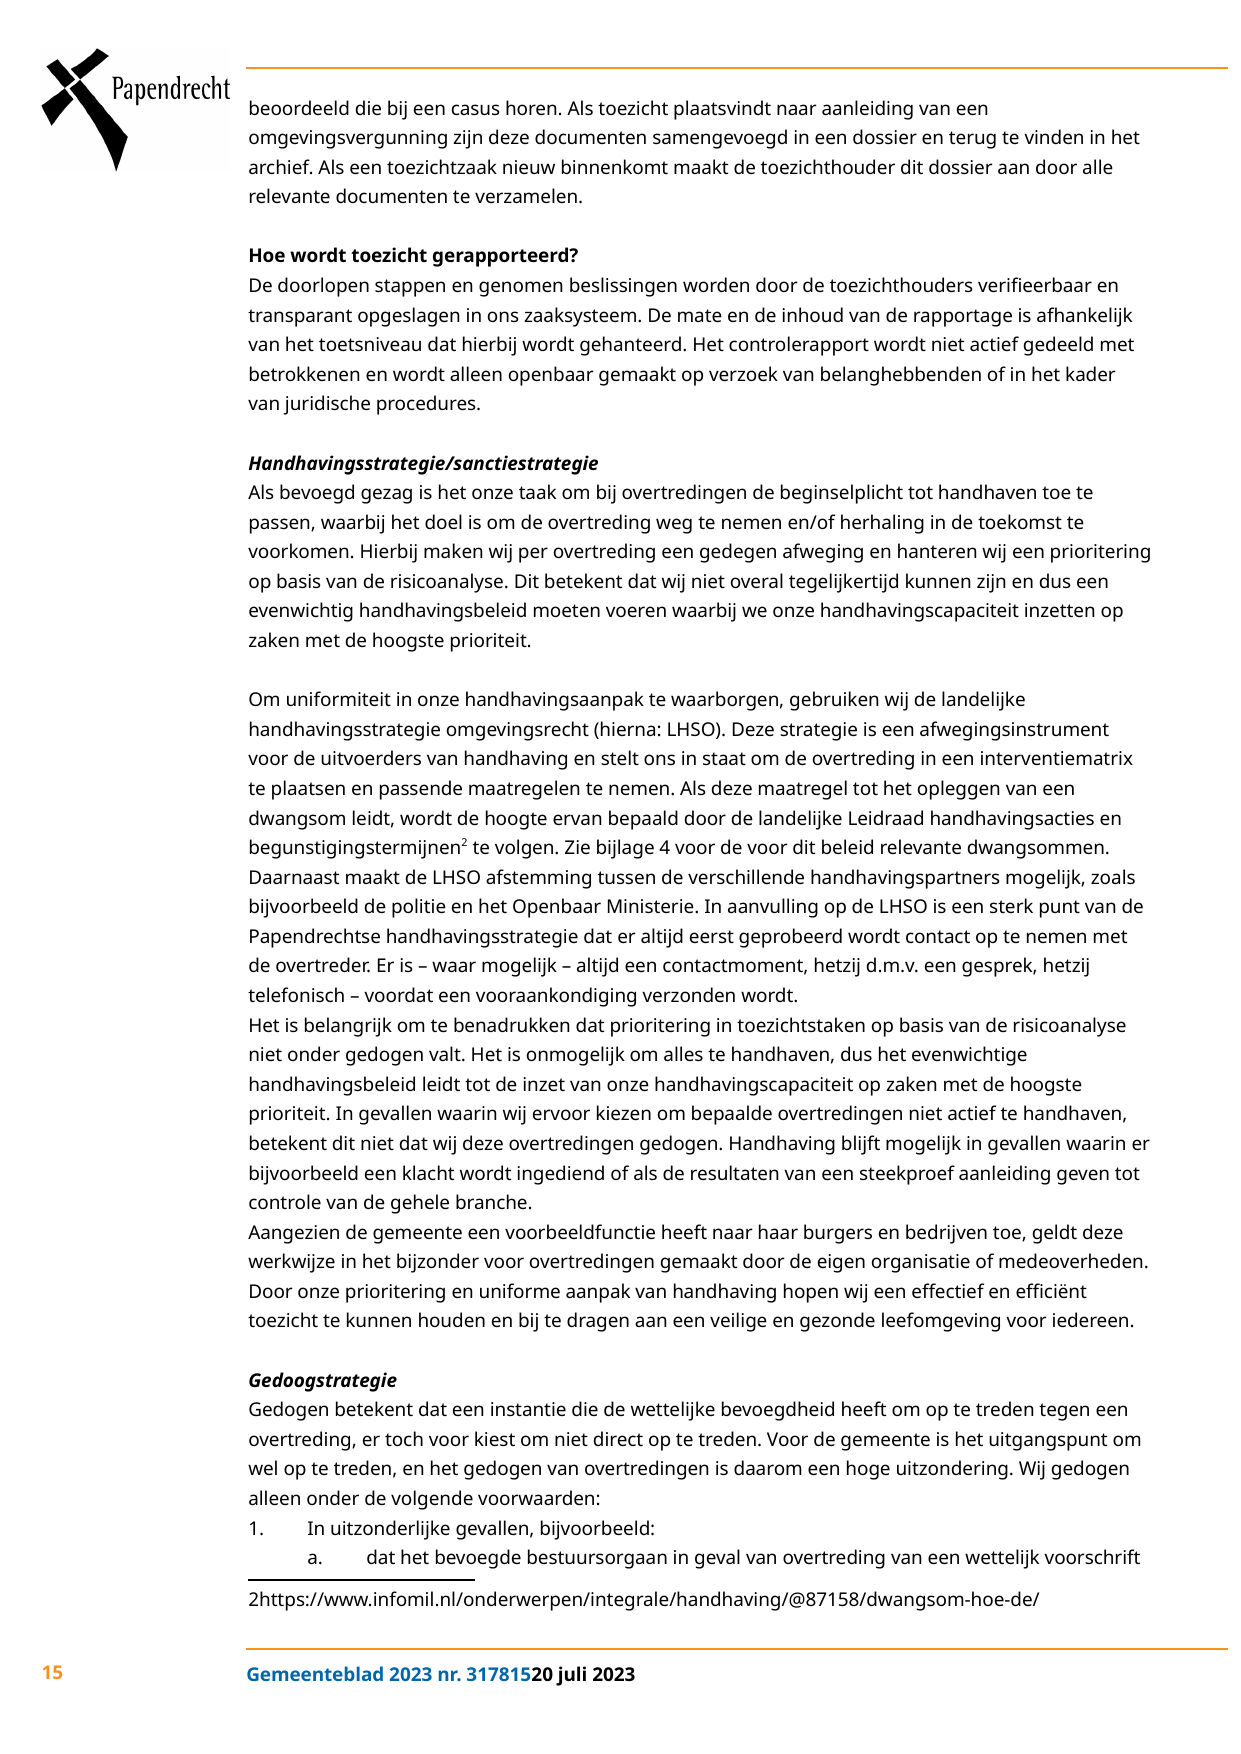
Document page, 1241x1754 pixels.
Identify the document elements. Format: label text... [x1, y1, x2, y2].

text Handhavingsstrategie/sanctiestrategie [248, 450, 1152, 476]
list dat het bevoegde bestuursorgaan in geval van overtreding van een wettelijk voorschrift [307, 1544, 1152, 1570]
text beoordeeld die bij een casus horen. Als toezicht plaatsvindt naar aanleiding van een omgevingsvergunning zijn deze documenten samengevoegd in een dossier en terug te vinden in het archief. Als een toezichtzaak nieuw binnenkomt maakt de toezichthouder dit dossier aan door alle relevante documenten te verzamelen. [248, 95, 1152, 209]
text Gedogen betekent dat een instantie die de wettelijke bevoegdheid heeft om op te treden tegen een overtreding, er toch voor kiest om niet direct op te treden. Voor de gemeente is het uitgangspunt om wel op te treden, en het gedogen van overtredingen is daarom een hoge uitzondering. Wij gedogen alleen onder de volgende voorwaarden: [248, 1396, 1152, 1511]
text De doorlopen stappen en genomen beslissingen worden door de toezichthouders verifieerbaar en transparant opgeslagen in ons zaaksysteem. De mate en de inhoud van de rapportage is afhankelijk van het toetsniveau dat hierbij wordt gehanteerd. Het controlerapport wordt niet actief gedeeld met betrokkenen en wordt alleen openbaar gemaakt op verzoek van belanghebbenden of in het kader van juridische procedures. [248, 272, 1152, 416]
text Hoe wordt toezicht gerapporteerd? [248, 243, 1152, 268]
picture [41, 47, 231, 172]
text Het is belangrijk om te benadrukken dat prioritering in toezichtstaken op basis van de risicoanalyse niet onder gedogen valt. Het is onmogelijk om alles te handhaven, dus het evenwichtige handhavingsbeleid leidt tot de inzet van onze handhavingscapaciteit op zaken met de hoogste prioriteit. In gevallen waarin wij ervoor kiezen om bepaalde overtredingen niet actief te handhaven, betekent dit niet dat wij deze overtredingen gedogen. Handhaving blijft mogelijk in gevallen waarin er bijvoorbeeld een klacht wordt ingediend of als de resultaten van een steekproef aanleiding geven tot controle van de gehele branche. [248, 1012, 1152, 1215]
list In uitzonderlijke gevallen, bijvoorbeeld: [248, 1515, 1152, 1541]
text Om uniformiteit in onze handhavingsaanpak te waarborgen, gebruiken wij de landelijke handhavingsstrategie omgevingsrecht (hierna: LHSO). Deze strategie is een afwegingsinstrument voor de uitvoerders van handhaving en stelt ons in staat om de overtreding in een interventiematrix te plaatsen en passende maatregelen te nemen. Als deze maatregel tot het opleggen van een dwangsom leidt, wordt de hoogte ervan bepaald door de landelijke Leidraad handhavingsacties en begunstigingstermijnen te volgen. Zie bijlage 4 voor de voor dit beleid relevante dwangsommen. Daarnaast maakt de LHSO afstemming tussen de verschillende handhavingspartners mogelijk, zoals bijvoorbeeld de politie en het Openbaar Ministerie. In aanvulling op de LHSO is een sterk punt van de Papendrechtse handhavingsstrategie dat er altijd eerst geprobeerd wordt contact op te nemen met de overtreder. Er is – waar mogelijk – altijd een contactmoment, hetzij d.m.v. een gesprek, hetzij telefonisch – voordat een vooraankondiging verzonden wordt. [248, 686, 1152, 1008]
text Aangezien de gemeente een voorbeeldfunctie heeft naar haar burgers en bedrijven toe, geldt deze werkwijze in het bijzonder voor overtredingen gemaakt door de eigen organisatie of medeoverheden. Door onze prioritering en uniforme aanpak van handhaving hopen wij een effectief en efficiënt toezicht te kunnen houden en bij te dragen aan een veilige en gezonde leefomgeving voor iedereen. [248, 1219, 1152, 1333]
text Gedoogstrategie [248, 1367, 1152, 1393]
text https://www.infomil.nl/onderwerpen/integrale/handhaving/@87158/dwangsom-hoe-de/ [248, 1586, 1152, 1612]
text Als bevoegd gezag is het onze taak om bij overtredingen de beginselplicht tot handhaven toe te passen, waarbij het doel is om de overtreding weg te nemen en/of herhaling in de toekomst te voorkomen. Hierbij maken wij per overtreding een gedegen afweging en hanteren wij een prioritering op basis van de risicoanalyse. Dit betekent dat wij niet overal tegelijkertijd kunnen zijn en dus een evenwichtig handhavingsbeleid moeten voeren waarbij we onze handhavingscapaciteit inzetten op zaken met de hoogste prioriteit. [248, 479, 1152, 653]
